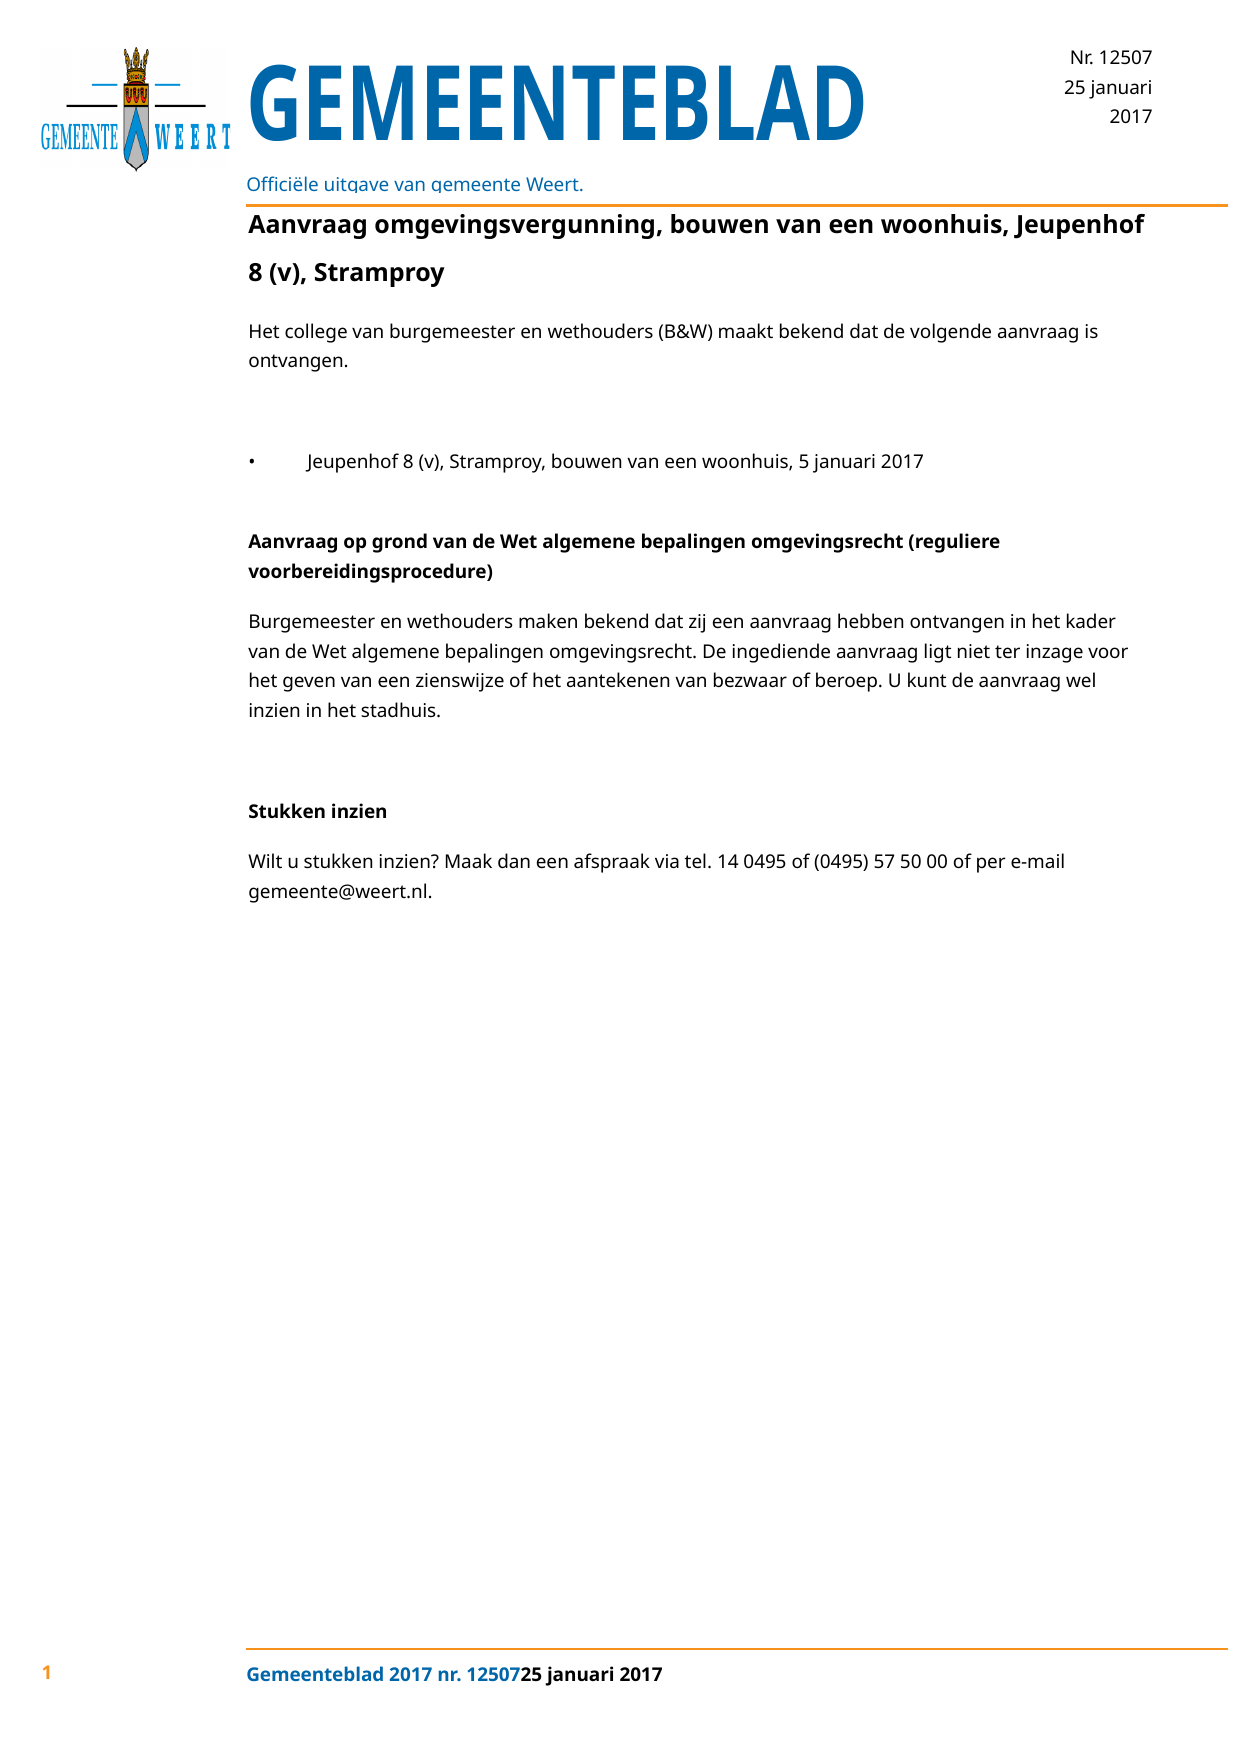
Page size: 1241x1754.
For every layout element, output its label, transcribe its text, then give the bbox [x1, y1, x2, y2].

text Aanvraag omgevingsvergunning, bouwen van een woonhuis, Jeupenhof 8 (v), Stramproy [248, 207, 1152, 288]
list Jeupenhof 8 (v), Stramproy, bouwen van een woonhuis, 5 januari 2017 [248, 448, 1152, 474]
text Burgemeester en wethouders maken bekend dat zij een aanvraag hebben ontvangen in het kader van de Wet algemene bepalingen omgevingsrecht. De ingediende aanvraag ligt niet ter inzage voor het geven van een zienswijze of het aantekenen van bezwaar of beroep. U kunt de aanvraag wel inzien in het stadhuis. [248, 608, 1152, 723]
text Aanvraag op grond van de Wet algemene bepalingen omgevingsrecht (reguliere voorbereidingsprocedure) [248, 528, 1152, 584]
picture [41, 47, 231, 172]
text Wilt u stukken inzien? Maak dan een afspraak via tel. 14 0495 of (0495) 57 50 00 of per e-mail gemeente@weert.nl. [248, 848, 1152, 904]
text Het college van burgemeester en wethouders (B&W) maakt bekend dat de volgende aanvraag is ontvangen. [248, 318, 1152, 373]
text Stukken inzien [248, 798, 1152, 824]
